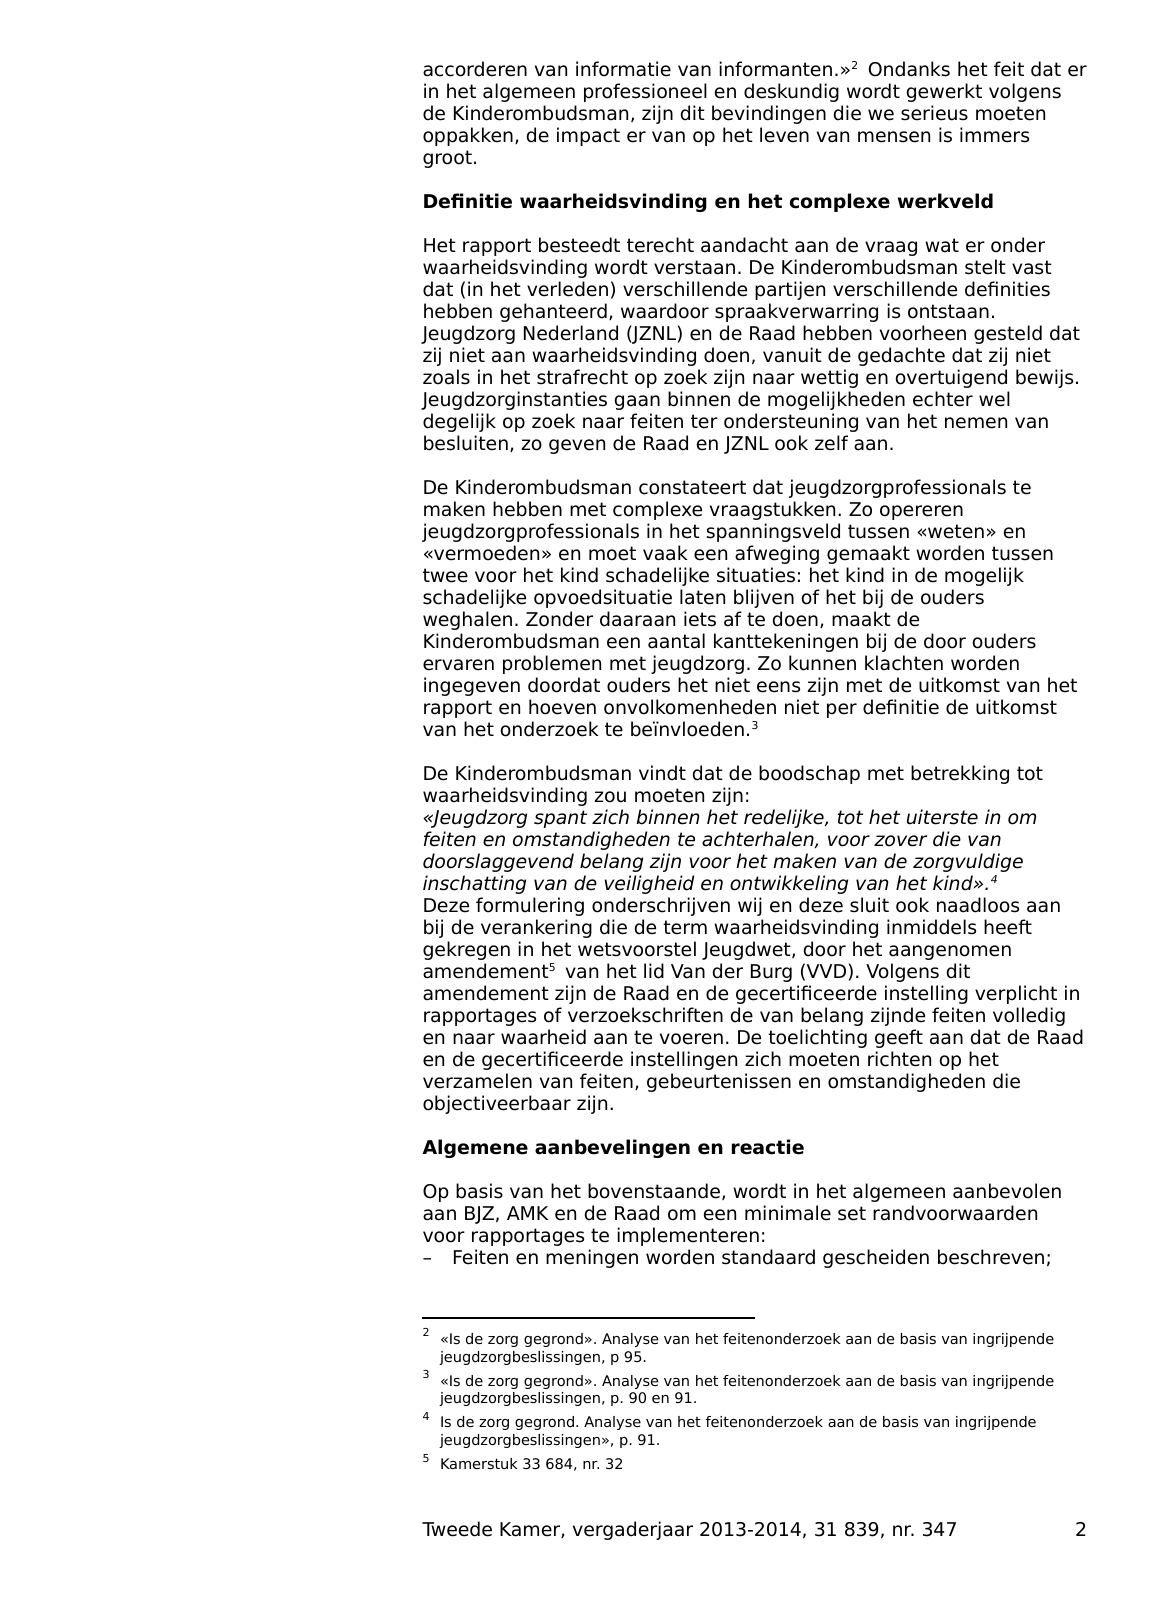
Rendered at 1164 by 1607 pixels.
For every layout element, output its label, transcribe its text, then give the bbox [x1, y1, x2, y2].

text «Jeugdzorg spant zich binnen het redelijke, tot het uiterste in om feiten en omstandigheden te achterhalen, voor zover die van doorslaggevend belang zijn voor het maken van de zorgvuldige inschatting van de veiligheid en ontwikkeling van het kind». [422, 807, 1087, 895]
text De Kinderombudsman vindt dat de boodschap met betrekking tot waarheidsvinding zou moeten zijn: [422, 763, 1087, 807]
subtitle Algemene aanbevelingen en reactie [422, 1137, 1087, 1159]
text – Feiten en meningen worden standaard gescheiden beschreven; [422, 1247, 1087, 1269]
text Kamerstuk 33 684, nr. 32 [422, 1452, 1087, 1474]
subtitle Definitie waarheidsvinding en het complexe werkveld [422, 191, 1087, 213]
text Is de zorg gegrond. Analyse van het feitenonderzoek aan de basis van ingrijpende jeugdzorgbeslissingen», p. 91. [422, 1410, 1087, 1449]
text «Is de zorg gegrond». Analyse van het feitenonderzoek aan de basis van ingrijpende jeugdzorgbeslissingen, p 95. [422, 1327, 1087, 1366]
text accorderen van informatie van informanten.» Ondanks het feit dat er in het algemeen professioneel en deskundig wordt gewerkt volgens de Kinderombudsman, zijn dit bevindingen die we serieus moeten oppakken, de impact er van op het leven van mensen is immers groot. [422, 59, 1087, 169]
text Het rapport besteedt terecht aandacht aan de vraag wat er onder waarheidsvinding wordt verstaan. De Kinderombudsman stelt vast dat (in het verleden) verschillende partijen verschillende definities hebben gehanteerd, waardoor spraakverwarring is ontstaan. Jeugdzorg Nederland (JZNL) en de Raad hebben voorheen gesteld dat zij niet aan waarheidsvinding doen, vanuit de gedachte dat zij niet zoals in het strafrecht op zoek zijn naar wettig en overtuigend bewijs. Jeugdzorginstanties gaan binnen de mogelijkheden echter wel degelijk op zoek naar feiten ter ondersteuning van het nemen van besluiten, zo geven de Raad en JZNL ook zelf aan. [422, 235, 1087, 455]
text De Kinderombudsman constateert dat jeugdzorgprofessionals te maken hebben met complexe vraagstukken. Zo opereren jeugdzorgprofessionals in het spanningsveld tussen «weten» en «vermoeden» en moet vaak een afweging gemaakt worden tussen twee voor het kind schadelijke situaties: het kind in de mogelijk schadelijke opvoedsituatie laten blijven of het bij de ouders weghalen. Zonder daaraan iets af te doen, maakt de Kinderombudsman een aantal kanttekeningen bij de door ouders ervaren problemen met jeugdzorg. Zo kunnen klachten worden ingegeven doordat ouders het niet eens zijn met de uitkomst van het rapport en hoeven onvolkomenheden niet per definitie de uitkomst van het onderzoek te beïnvloeden. [422, 477, 1087, 741]
text «Is de zorg gegrond». Analyse van het feitenonderzoek aan de basis van ingrijpende jeugdzorgbeslissingen, p. 90 en 91. [422, 1368, 1087, 1407]
text Op basis van het bovenstaande, wordt in het algemeen aanbevolen aan BJZ, AMK en de Raad om een minimale set randvoorwaarden voor rapportages te implementeren: [422, 1181, 1087, 1247]
text Deze formulering onderschrijven wij en deze sluit ook naadloos aan bij de verankering die de term waarheidsvinding inmiddels heeft gekregen in het wetsvoorstel Jeugdwet, door het aangenomen amendement van het lid Van der Burg (VVD). Volgens dit amendement zijn de Raad en de gecertificeerde instelling verplicht in rapportages of verzoekschriften de van belang zijnde feiten volledig en naar waarheid aan te voeren. De toelichting geeft aan dat de Raad en de gecertificeerde instellingen zich moeten richten op het verzamelen van feiten, gebeurtenissen en omstandigheden die objectiveerbaar zijn. [422, 895, 1087, 1115]
